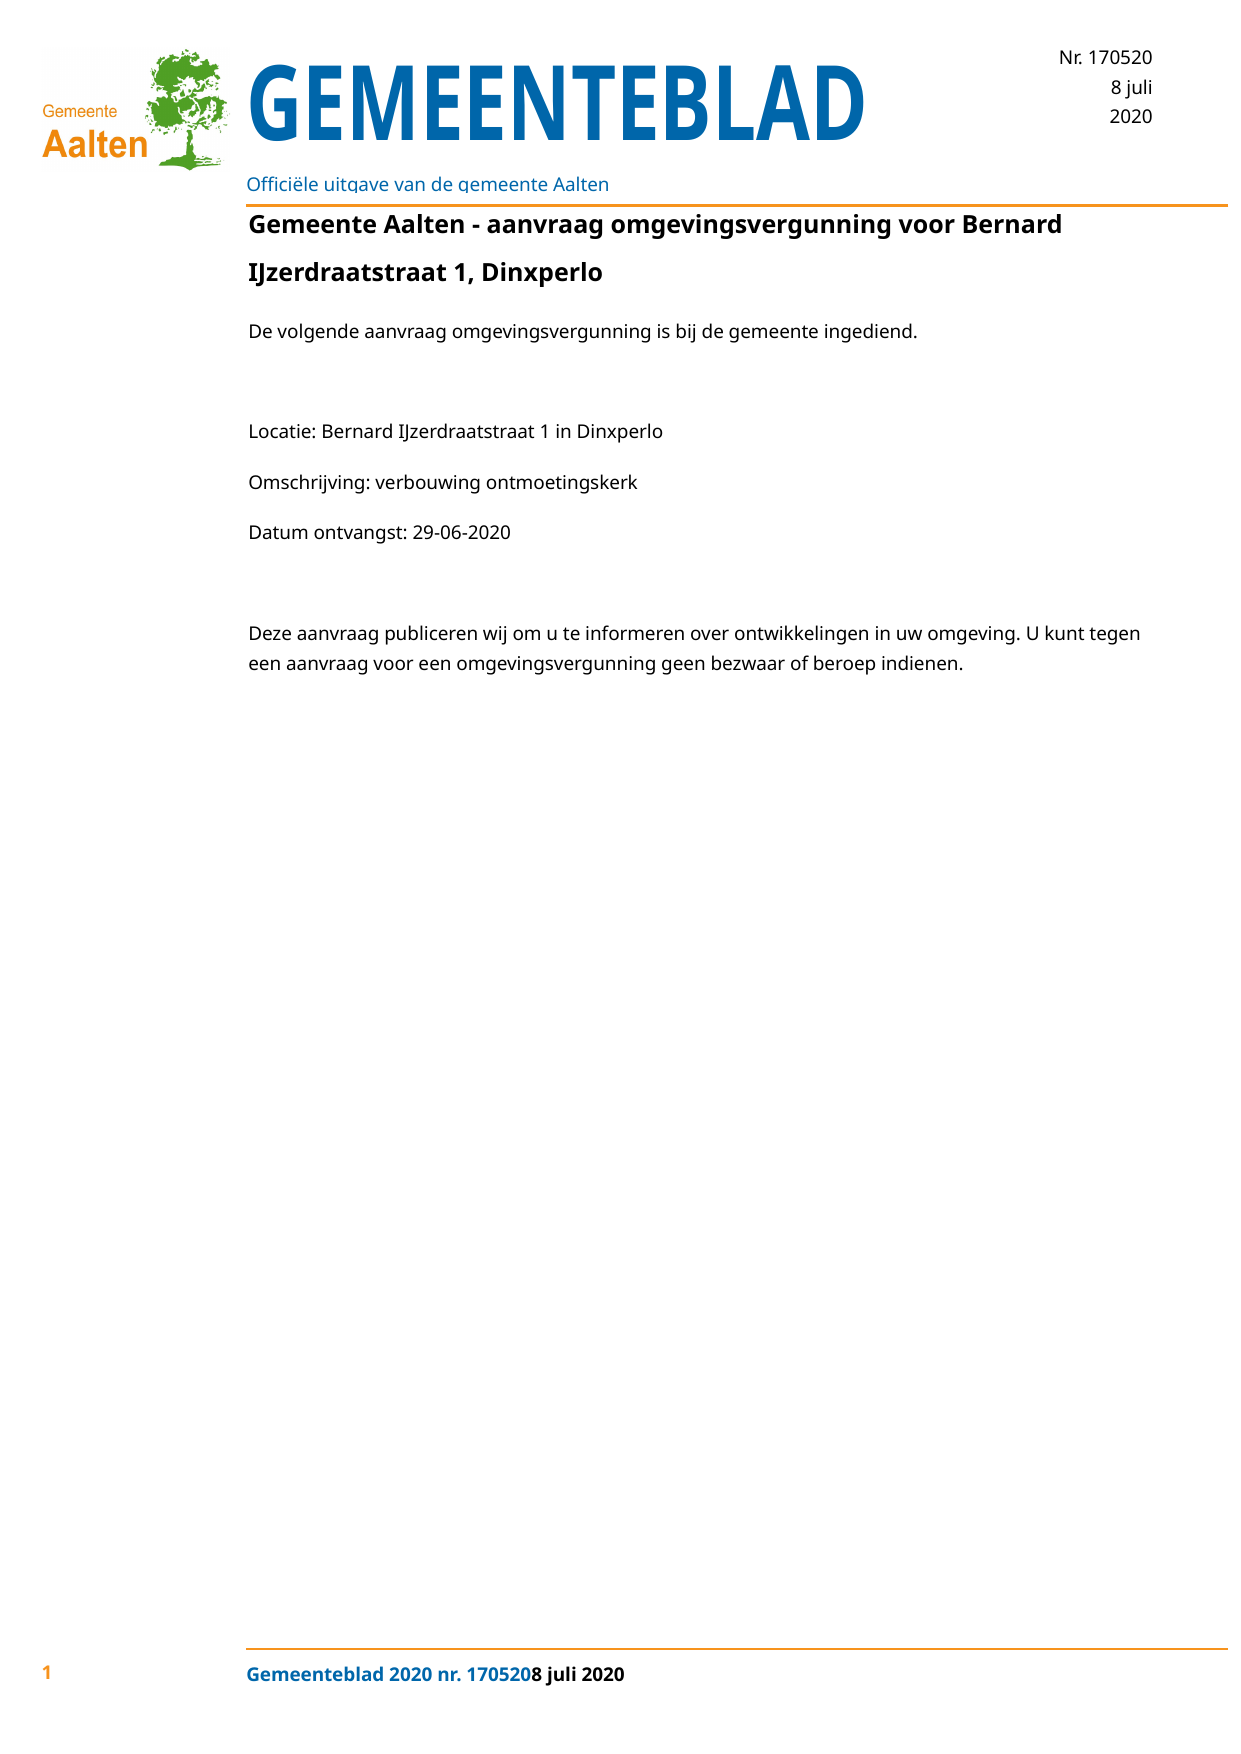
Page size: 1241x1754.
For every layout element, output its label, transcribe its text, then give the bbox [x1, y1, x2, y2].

text Datum ontvangst: 29-06-2020 [248, 519, 1152, 545]
text Omschrijving: verbouwing ontmoetingskerk [248, 469, 1152, 495]
picture [41, 47, 231, 172]
text De volgende aanvraag omgevingsvergunning is bij de gemeente ingediend. [248, 318, 1152, 344]
text Deze aanvraag publiceren wij om u te informeren over ontwikkelingen in uw omgeving. U kunt tegen een aanvraag voor een omgevingsvergunning geen bezwaar of beroep indienen. [248, 620, 1152, 676]
text Gemeente Aalten - aanvraag omgevingsvergunning voor Bernard IJzerdraatstraat 1, Dinxperlo [248, 207, 1152, 288]
text Locatie: Bernard IJzerdraatstraat 1 in Dinxperlo [248, 419, 1152, 444]
